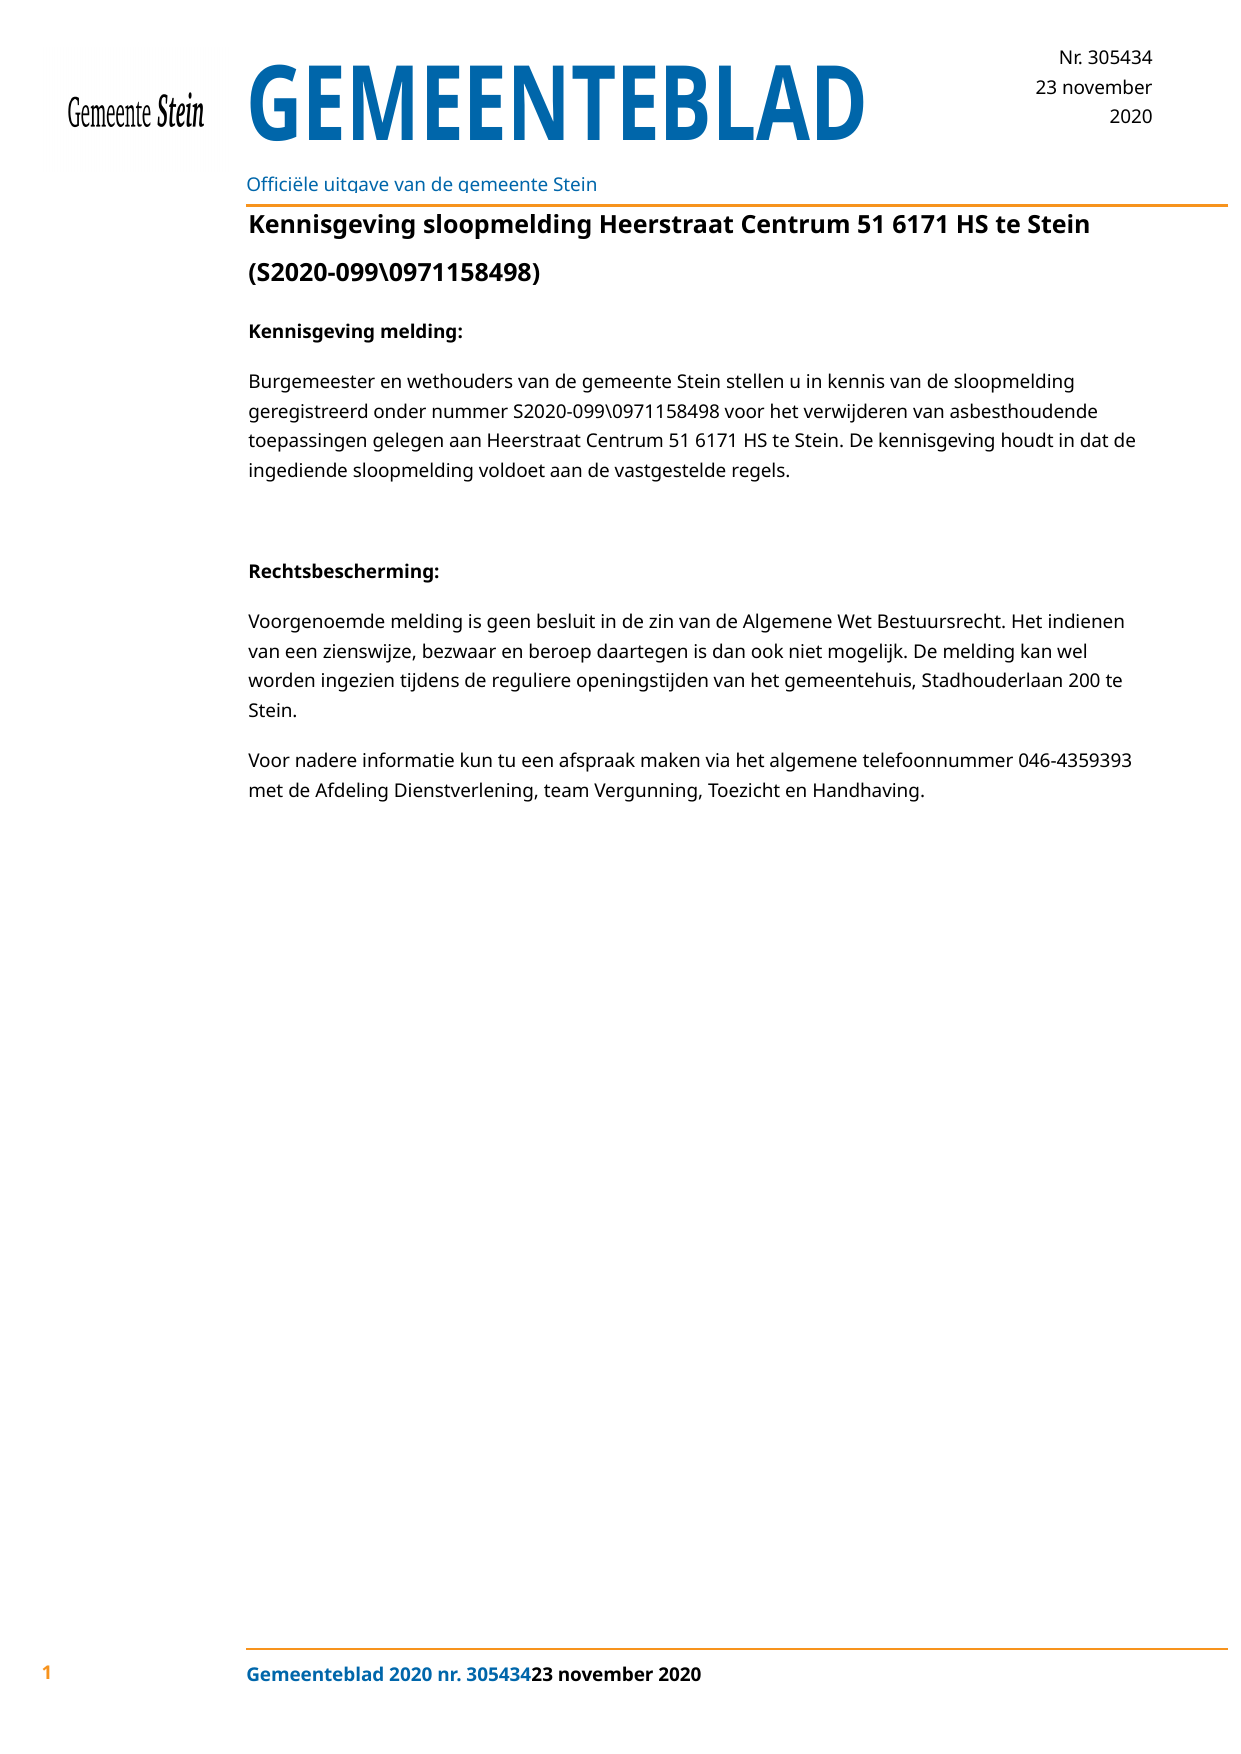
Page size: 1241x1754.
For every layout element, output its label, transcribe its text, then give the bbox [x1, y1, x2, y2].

text Kennisgeving melding: [248, 318, 1152, 344]
text Kennisgeving sloopmelding Heerstraat Centrum 51 6171 HS te Stein (S2020-099\0971158498) [248, 207, 1152, 288]
picture [41, 47, 231, 172]
text Burgemeester en wethouders van de gemeente Stein stellen u in kennis van de sloopmelding geregistreerd onder nummer S2020-099\0971158498 voor het verwijderen van asbesthoudende toepassingen gelegen aan Heerstraat Centrum 51 6171 HS te Stein. De kennisgeving houdt in dat de ingediende sloopmelding voldoet aan de vastgestelde regels. [248, 368, 1152, 483]
text Voorgenoemde melding is geen besluit in de zin van de Algemene Wet Bestuursrecht. Het indienen van een zienswijze, bezwaar en beroep daartegen is dan ook niet mogelijk. De melding kan wel worden ingezien tijdens de reguliere openingstijden van het gemeentehuis, Stadhouderlaan 200 te Stein. [248, 608, 1152, 723]
text Rechtsbescherming: [248, 558, 1152, 584]
text Voor nadere informatie kun tu een afspraak maken via het algemene telefoonnummer 046-4359393 met de Afdeling Dienstverlening, team Vergunning, Toezicht en Handhaving. [248, 747, 1152, 803]
